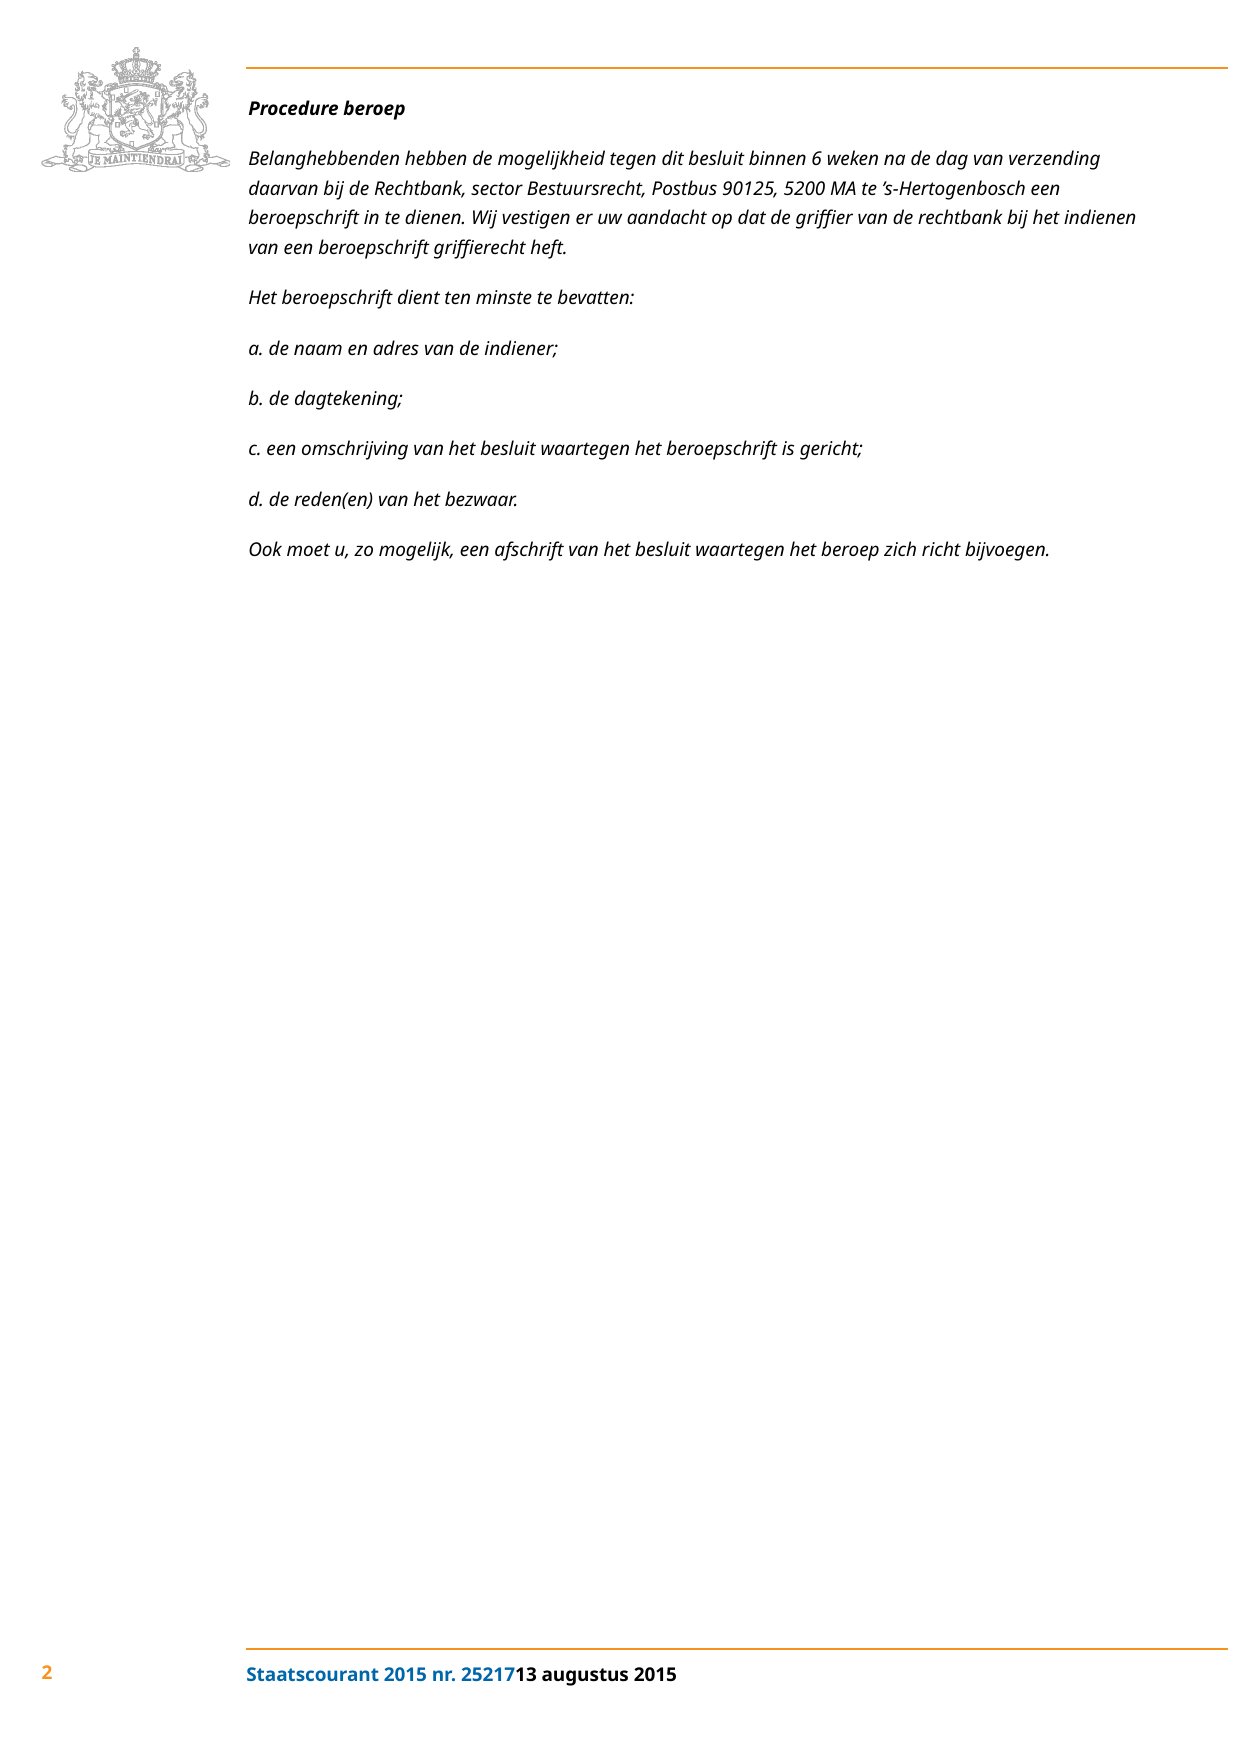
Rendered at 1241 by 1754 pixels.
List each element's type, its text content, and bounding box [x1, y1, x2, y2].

text Het beroepschrift dient ten minste te bevatten: [248, 284, 1152, 310]
text Procedure beroep [248, 95, 1152, 121]
text b. de dagtekening; [248, 385, 1152, 411]
picture [41, 47, 231, 172]
text Ook moet u, zo mogelijk, een afschrift van het besluit waartegen het beroep zich richt bijvoegen. [248, 536, 1152, 562]
text c. een omschrijving van het besluit waartegen het beroepschrift is gericht; [248, 436, 1152, 461]
text a. de naam en adres van de indiener; [248, 335, 1152, 361]
text Belanghebbenden hebben de mogelijkheid tegen dit besluit binnen 6 weken na de dag van verzending daarvan bij de Rechtbank, sector Bestuursrecht, Postbus 90125, 5200 MA te ’s-Hertogenbosch een beroepschrift in te dienen. Wij vestigen er uw aandacht op dat de griffier van de rechtbank bij het indienen van een beroepschrift griffierecht heft. [248, 145, 1152, 260]
text d. de reden(en) van het bezwaar. [248, 486, 1152, 512]
